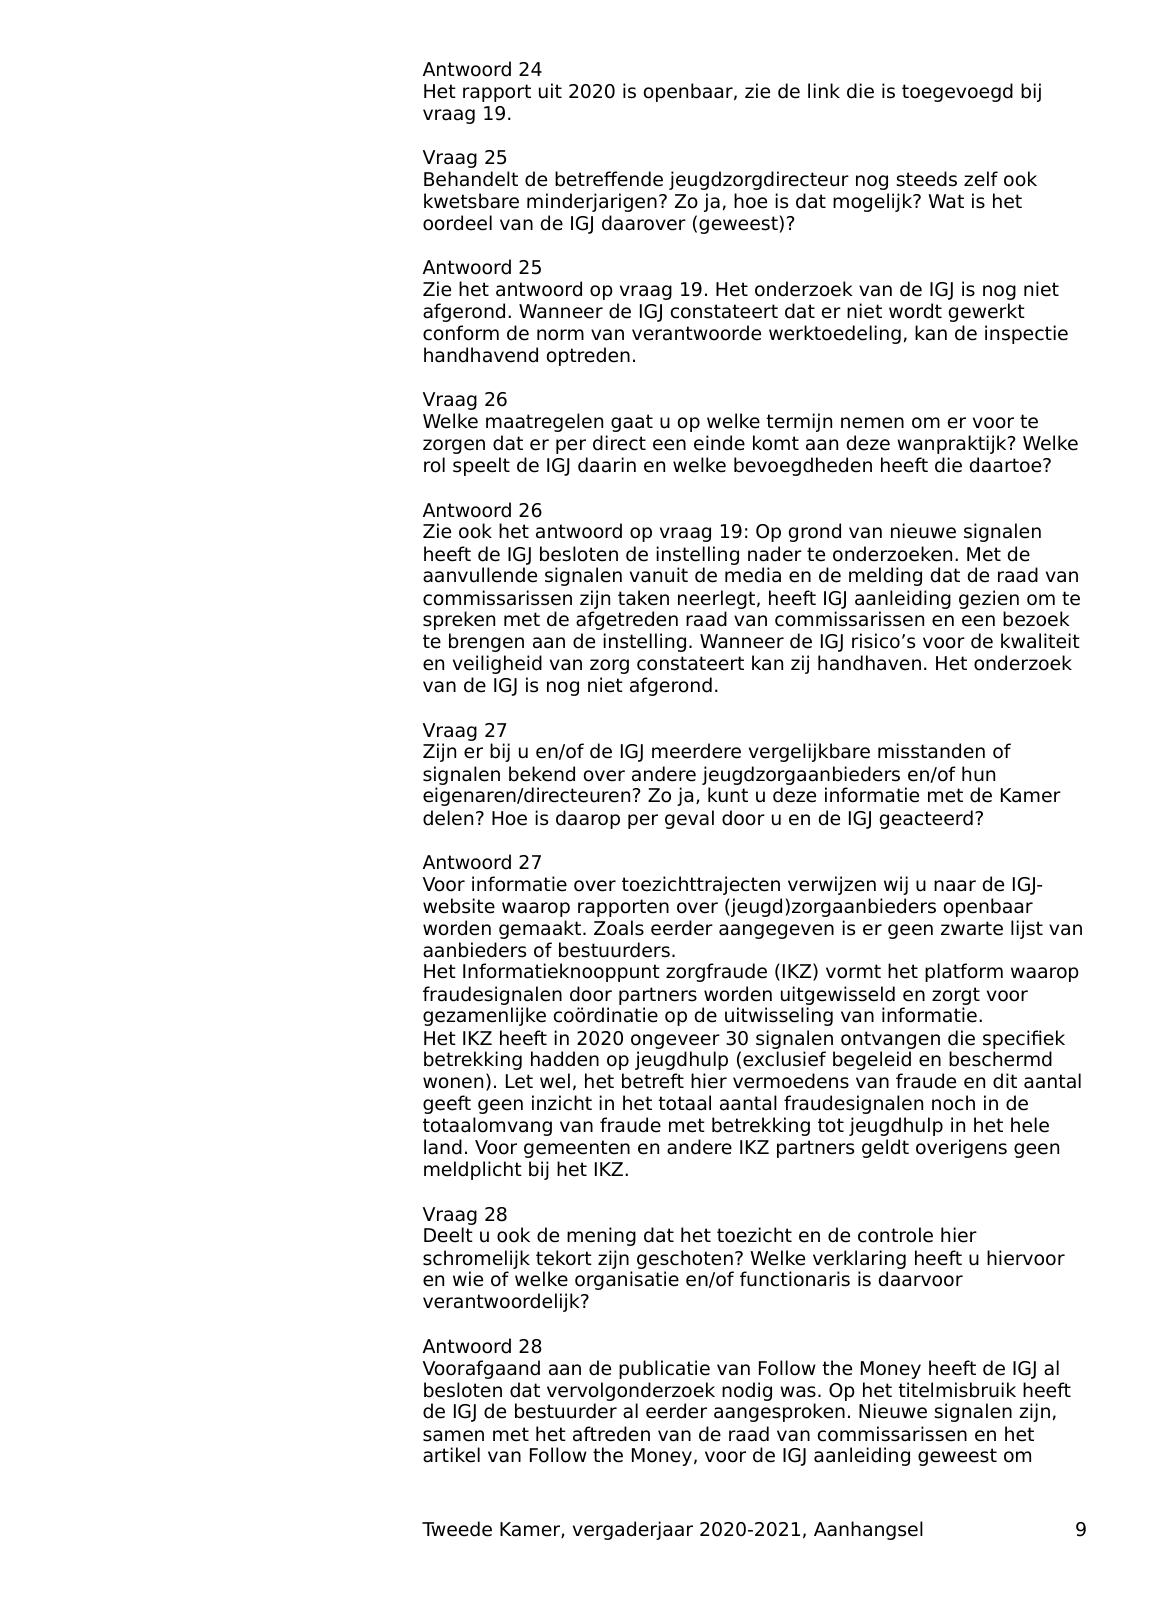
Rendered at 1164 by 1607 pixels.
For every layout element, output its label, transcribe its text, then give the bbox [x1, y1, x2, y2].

text Welke maatregelen gaat u op welke termijn nemen om er voor te zorgen dat er per direct een einde komt aan deze wanpraktijk? Welke rol speelt de IGJ daarin en welke bevoegdheden heeft die daartoe? [422, 411, 1087, 477]
text Zie het antwoord op vraag 19. Het onderzoek van de IGJ is nog niet afgerond. Wanneer de IGJ constateert dat er niet wordt gewerkt conform de norm van verantwoorde werktoedeling, kan de inspectie handhavend optreden. [422, 279, 1087, 367]
text Voor informatie over toezichttrajecten verwijzen wij u naar de IGJ-website waarop rapporten over (jeugd)zorgaanbieders openbaar worden gemaakt. Zoals eerder aangegeven is er geen zwarte lijst van aanbieders of bestuurders. [422, 873, 1087, 961]
text Antwoord 24 [422, 59, 1087, 81]
text Het Informatieknooppunt zorgfraude (IKZ) vormt het platform waarop fraudesignalen door partners worden uitgewisseld en zorgt voor gezamenlijke coördinatie op de uitwisseling van informatie. [422, 961, 1087, 1027]
text Behandelt de betreffende jeugdzorgdirecteur nog steeds zelf ook kwetsbare minderjarigen? Zo ja, hoe is dat mogelijk? Wat is het oordeel van de IGJ daarover (geweest)? [422, 169, 1087, 235]
text Het rapport uit 2020 is openbaar, zie de link die is toegevoegd bij vraag 19. [422, 81, 1087, 125]
text Zie ook het antwoord op vraag 19: Op grond van nieuwe signalen heeft de IGJ besloten de instelling nader te onderzoeken. Met de aanvullende signalen vanuit de media en de melding dat de raad van commissarissen zijn taken neerlegt, heeft IGJ aanleiding gezien om te spreken met de afgetreden raad van commissarissen en een bezoek te brengen aan de instelling. Wanneer de IGJ risico’s voor de kwaliteit en veiligheid van zorg constateert kan zij handhaven. Het onderzoek van de IGJ is nog niet afgerond. [422, 521, 1087, 697]
text Antwoord 26 [422, 499, 1087, 521]
text Vraag 27 [422, 719, 1087, 741]
text Vraag 28 [422, 1203, 1087, 1225]
text Zijn er bij u en/of de IGJ meerdere vergelijkbare misstanden of signalen bekend over andere jeugdzorgaanbieders en/of hun eigenaren/directeuren? Zo ja, kunt u deze informatie met de Kamer delen? Hoe is daarop per geval door u en de IGJ geacteerd? [422, 741, 1087, 829]
text Voorafgaand aan de publicatie van Follow the Money heeft de IGJ al besloten dat vervolgonderzoek nodig was. Op het titelmisbruik heeft de IGJ de bestuurder al eerder aangesproken. Nieuwe signalen zijn, samen met het aftreden van de raad van commissarissen en het artikel van Follow the Money, voor de IGJ aanleiding geweest om [422, 1357, 1087, 1467]
text Antwoord 28 [422, 1336, 1087, 1357]
text Vraag 26 [422, 389, 1087, 411]
text Het IKZ heeft in 2020 ongeveer 30 signalen ontvangen die specifiek betrekking hadden op jeugdhulp (exclusief begeleid en beschermd wonen). Let wel, het betreft hier vermoedens van fraude en dit aantal geeft geen inzicht in het totaal aantal fraudesignalen noch in de totaalomvang van fraude met betrekking tot jeugdhulp in het hele land. Voor gemeenten en andere IKZ partners geldt overigens geen meldplicht bij het IKZ. [422, 1027, 1087, 1181]
text Deelt u ook de mening dat het toezicht en de controle hier schromelijk tekort zijn geschoten? Welke verklaring heeft u hiervoor en wie of welke organisatie en/of functionaris is daarvoor verantwoordelijk? [422, 1225, 1087, 1313]
text Antwoord 27 [422, 852, 1087, 873]
text Vraag 25 [422, 147, 1087, 169]
text Antwoord 25 [422, 257, 1087, 279]
